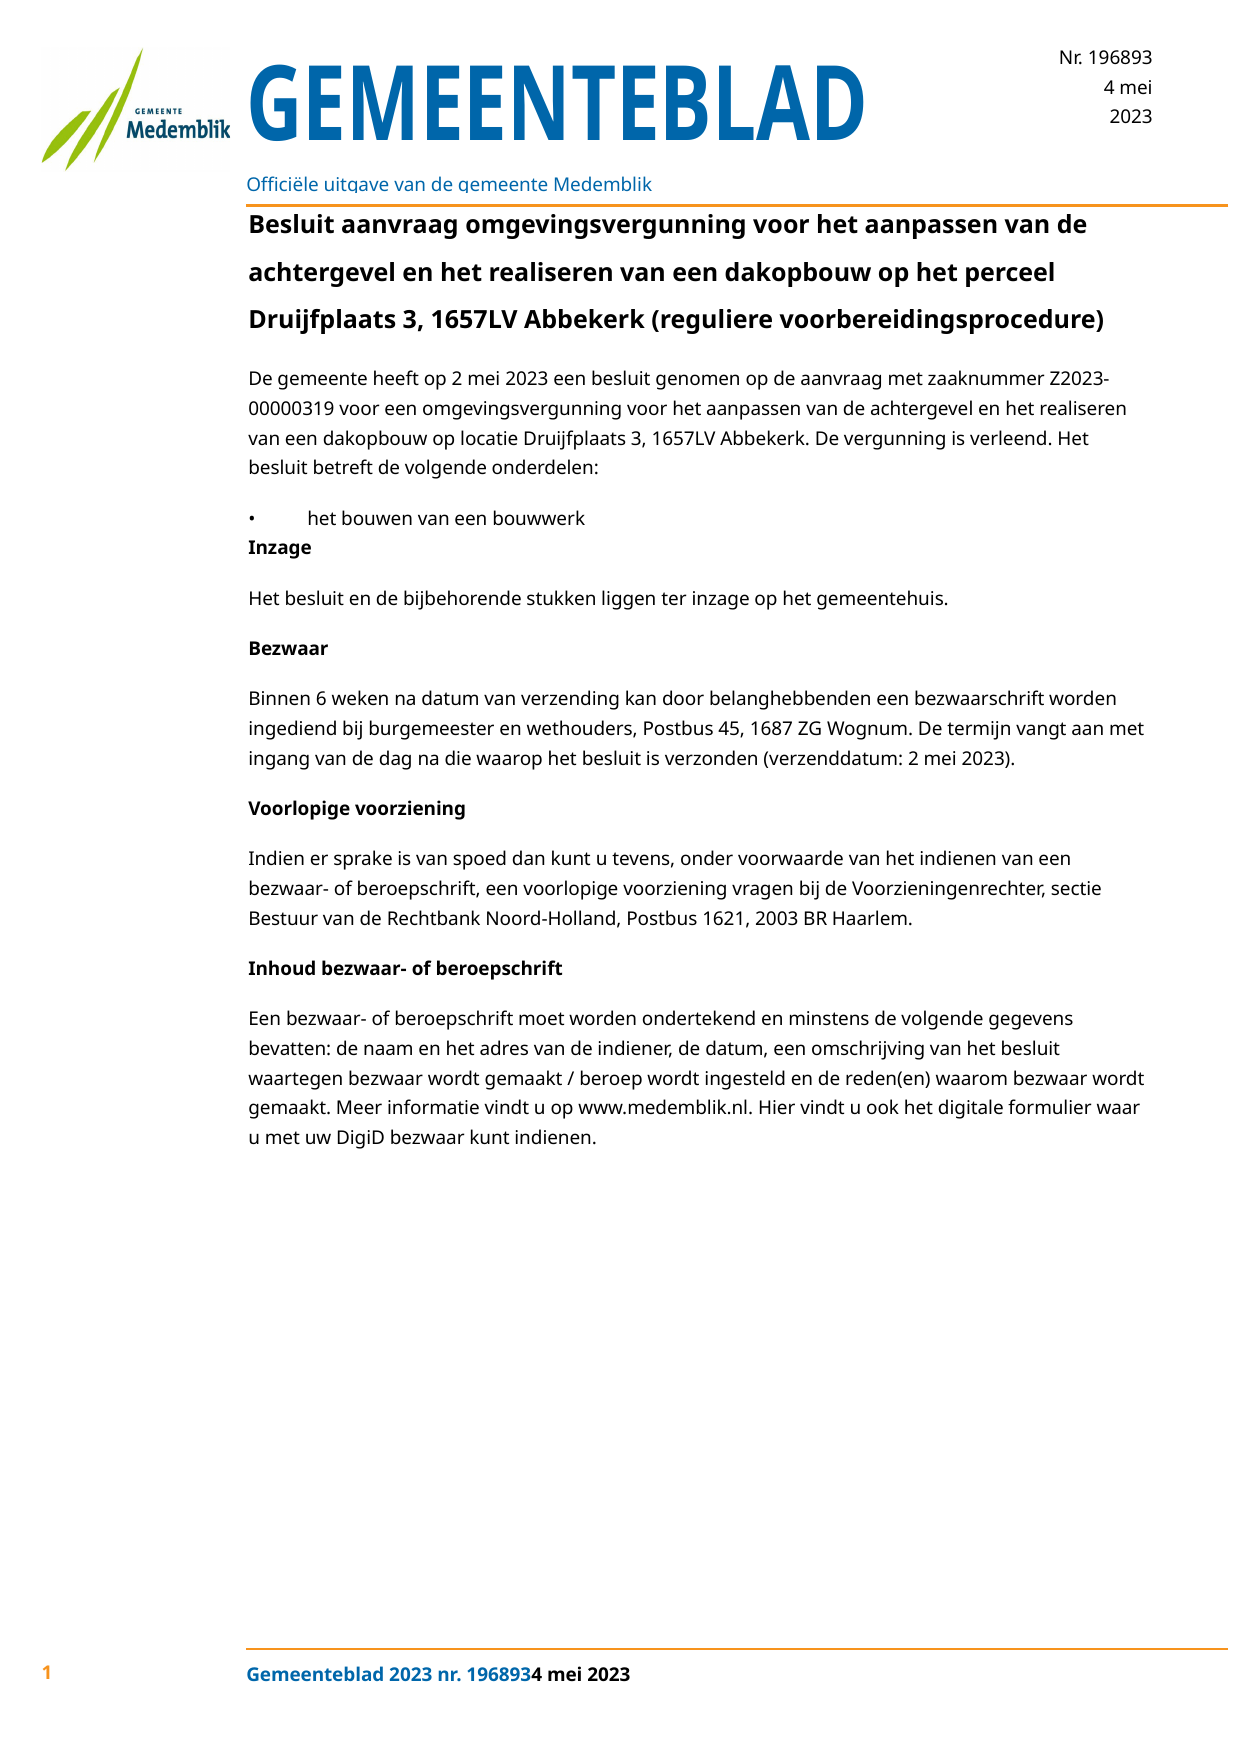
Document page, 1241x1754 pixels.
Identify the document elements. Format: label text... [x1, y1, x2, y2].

text Bezwaar [248, 635, 1152, 661]
text Een bezwaar- of beroepschrift moet worden ondertekend en minstens de volgende gegevens bevatten: de naam en het adres van de indiener, de datum, een omschrijving van het besluit waartegen bezwaar wordt gemaakt / beroep wordt ingesteld en de reden(en) waarom bezwaar wordt gemaakt. Meer informatie vindt u op www.medemblik.nl. Hier vindt u ook het digitale formulier waar u met uw DigiD bezwaar kunt indienen. [248, 1006, 1152, 1149]
list het bouwen van een bouwwerk [248, 505, 1152, 530]
text Voorlopige voorziening [248, 795, 1152, 821]
text De gemeente heeft op 2 mei 2023 een besluit genomen op de aanvraag met zaaknummer Z2023-00000319 voor een omgevingsvergunning voor het aanpassen van de achtergevel en het realiseren van een dakopbouw op locatie Druijfplaats 3, 1657LV Abbekerk. De vergunning is verleend. Het besluit betreft de volgende onderdelen: [248, 366, 1152, 480]
text Het besluit en de bijbehorende stukken liggen ter inzage op het gemeentehuis. [248, 585, 1152, 610]
text Besluit aanvraag omgevingsvergunning voor het aanpassen van de achtergevel en het realiseren van een dakopbouw op het perceel Druijfplaats 3, 1657LV Abbekerk (reguliere voorbereidingsprocedure) [248, 207, 1152, 336]
text Binnen 6 weken na datum van verzending kan door belanghebbenden een bezwaarschrift worden ingediend bij burgemeester en wethouders, Postbus 45, 1687 ZG Wognum. De termijn vangt aan met ingang van de dag na die waarop het besluit is verzonden (verzenddatum: 2 mei 2023). [248, 686, 1152, 770]
text Inzage [248, 534, 1152, 560]
text Inhoud bezwaar- of beroepschrift [248, 955, 1152, 981]
picture [41, 47, 231, 172]
text Indien er sprake is van spoed dan kunt u tevens, onder voorwaarde van het indienen van een bezwaar- of beroepschrift, een voorlopige voorziening vragen bij de Voorzieningenrechter, sectie Bestuur van de Rechtbank Noord-Holland, Postbus 1621, 2003 BR Haarlem. [248, 846, 1152, 930]
